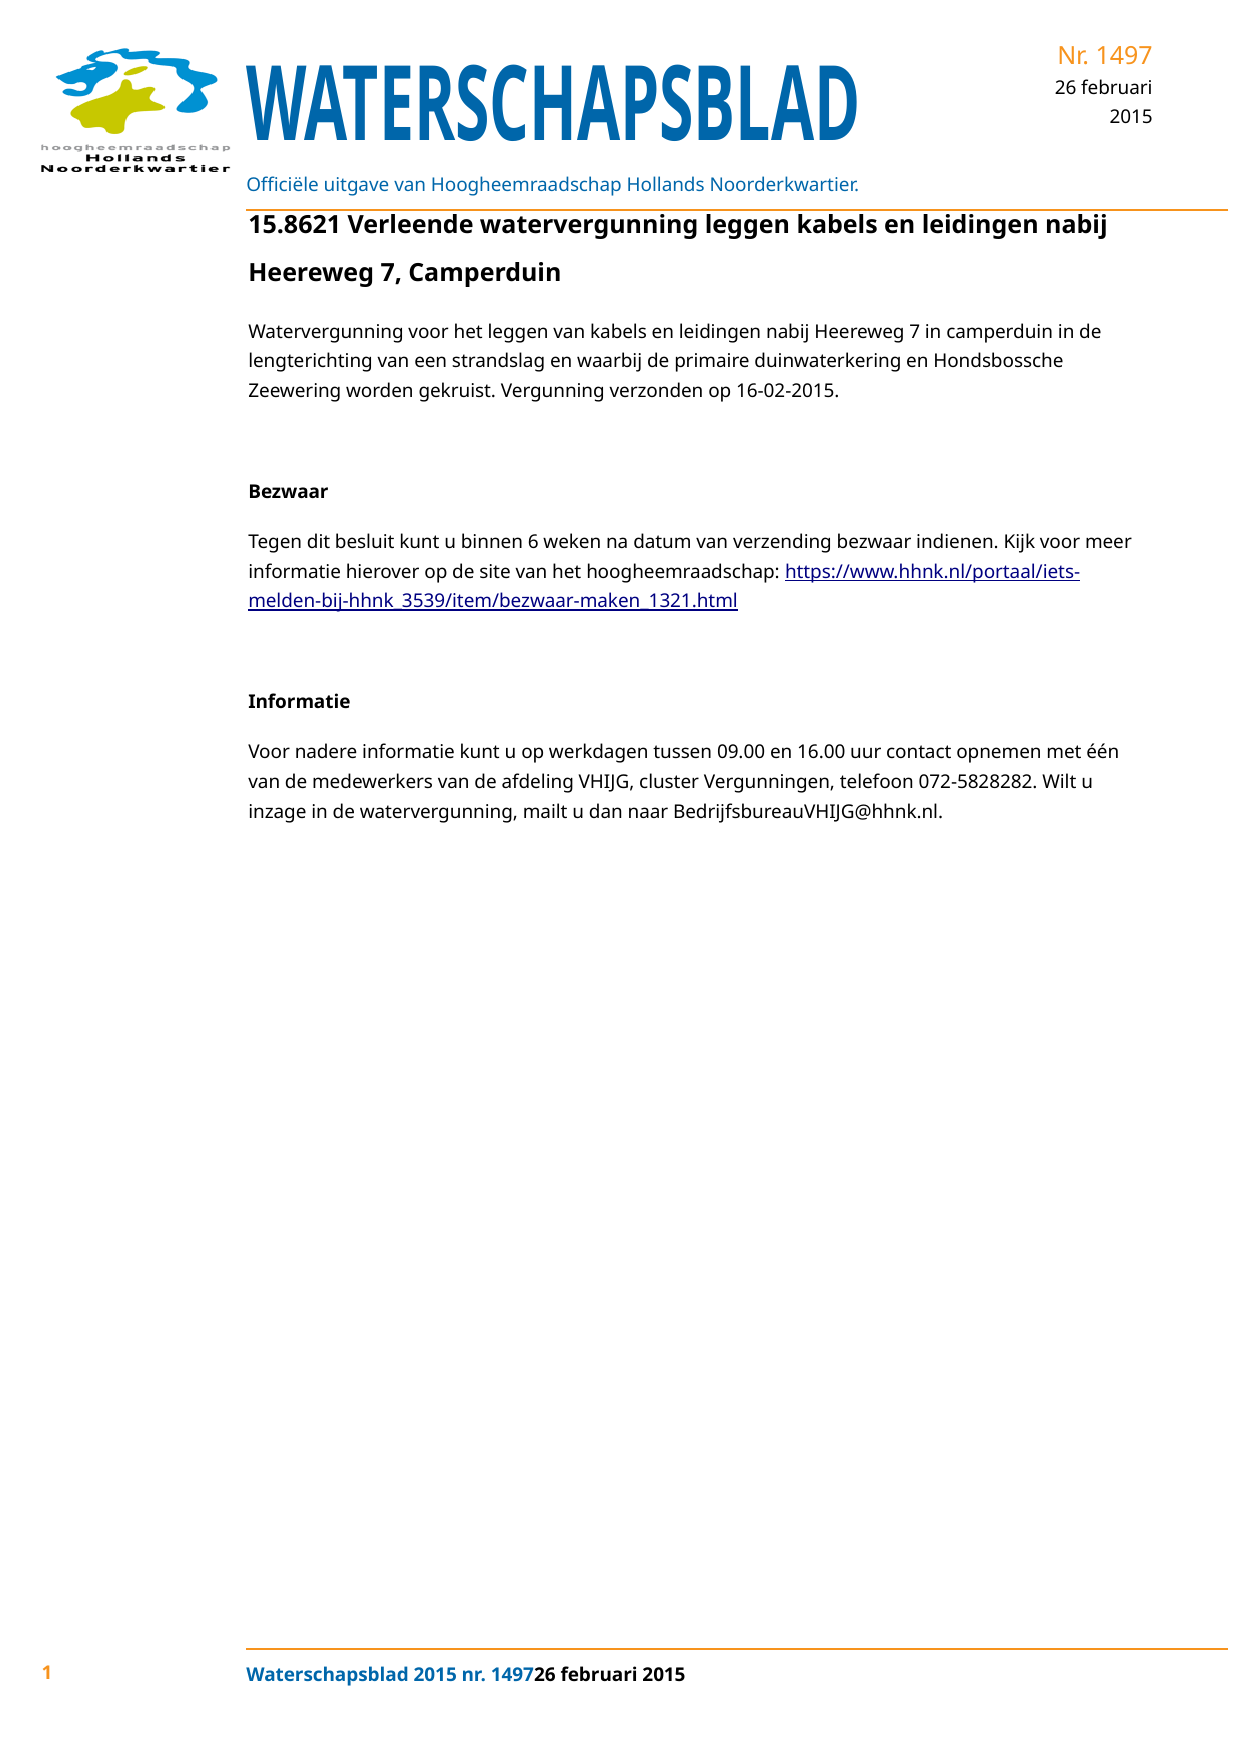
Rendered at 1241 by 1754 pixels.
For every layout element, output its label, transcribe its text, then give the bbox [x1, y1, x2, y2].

text 15.8621 Verleende watervergunning leggen kabels en leidingen nabij Heereweg 7, Camperduin [248, 211, 1152, 288]
text Voor nadere informatie kunt u op werkdagen tussen 09.00 en 16.00 uur contact opnemen met één van de medewerkers van de afdeling VHIJG, cluster Vergunningen, telefoon 072-5828282. Wilt u inzage in de watervergunning, mailt u dan naar BedrijfsbureauVHIJG@hhnk.nl. [248, 739, 1152, 824]
picture [41, 47, 231, 172]
text Tegen dit besluit kunt u binnen 6 weken na datum van verzending bezwaar indienen. Kijk voor meer informatie hierover op de site van het hoogheemraadschap: https://www.hhnk.nl/portaal/iets-melden-bij-hhnk_3539/item/bezwaar-maken_1321.html [248, 528, 1152, 613]
text Informatie [248, 688, 1152, 714]
text Watervergunning voor het leggen van kabels en leidingen nabij Heereweg 7 in camperduin in de lengterichting van een strandslag en waarbij de primaire duinwaterkering en Hondsbossche Zeewering worden gekruist. Vergunning verzonden op 16-02-2015. [248, 318, 1152, 403]
text Bezwaar [248, 478, 1152, 504]
